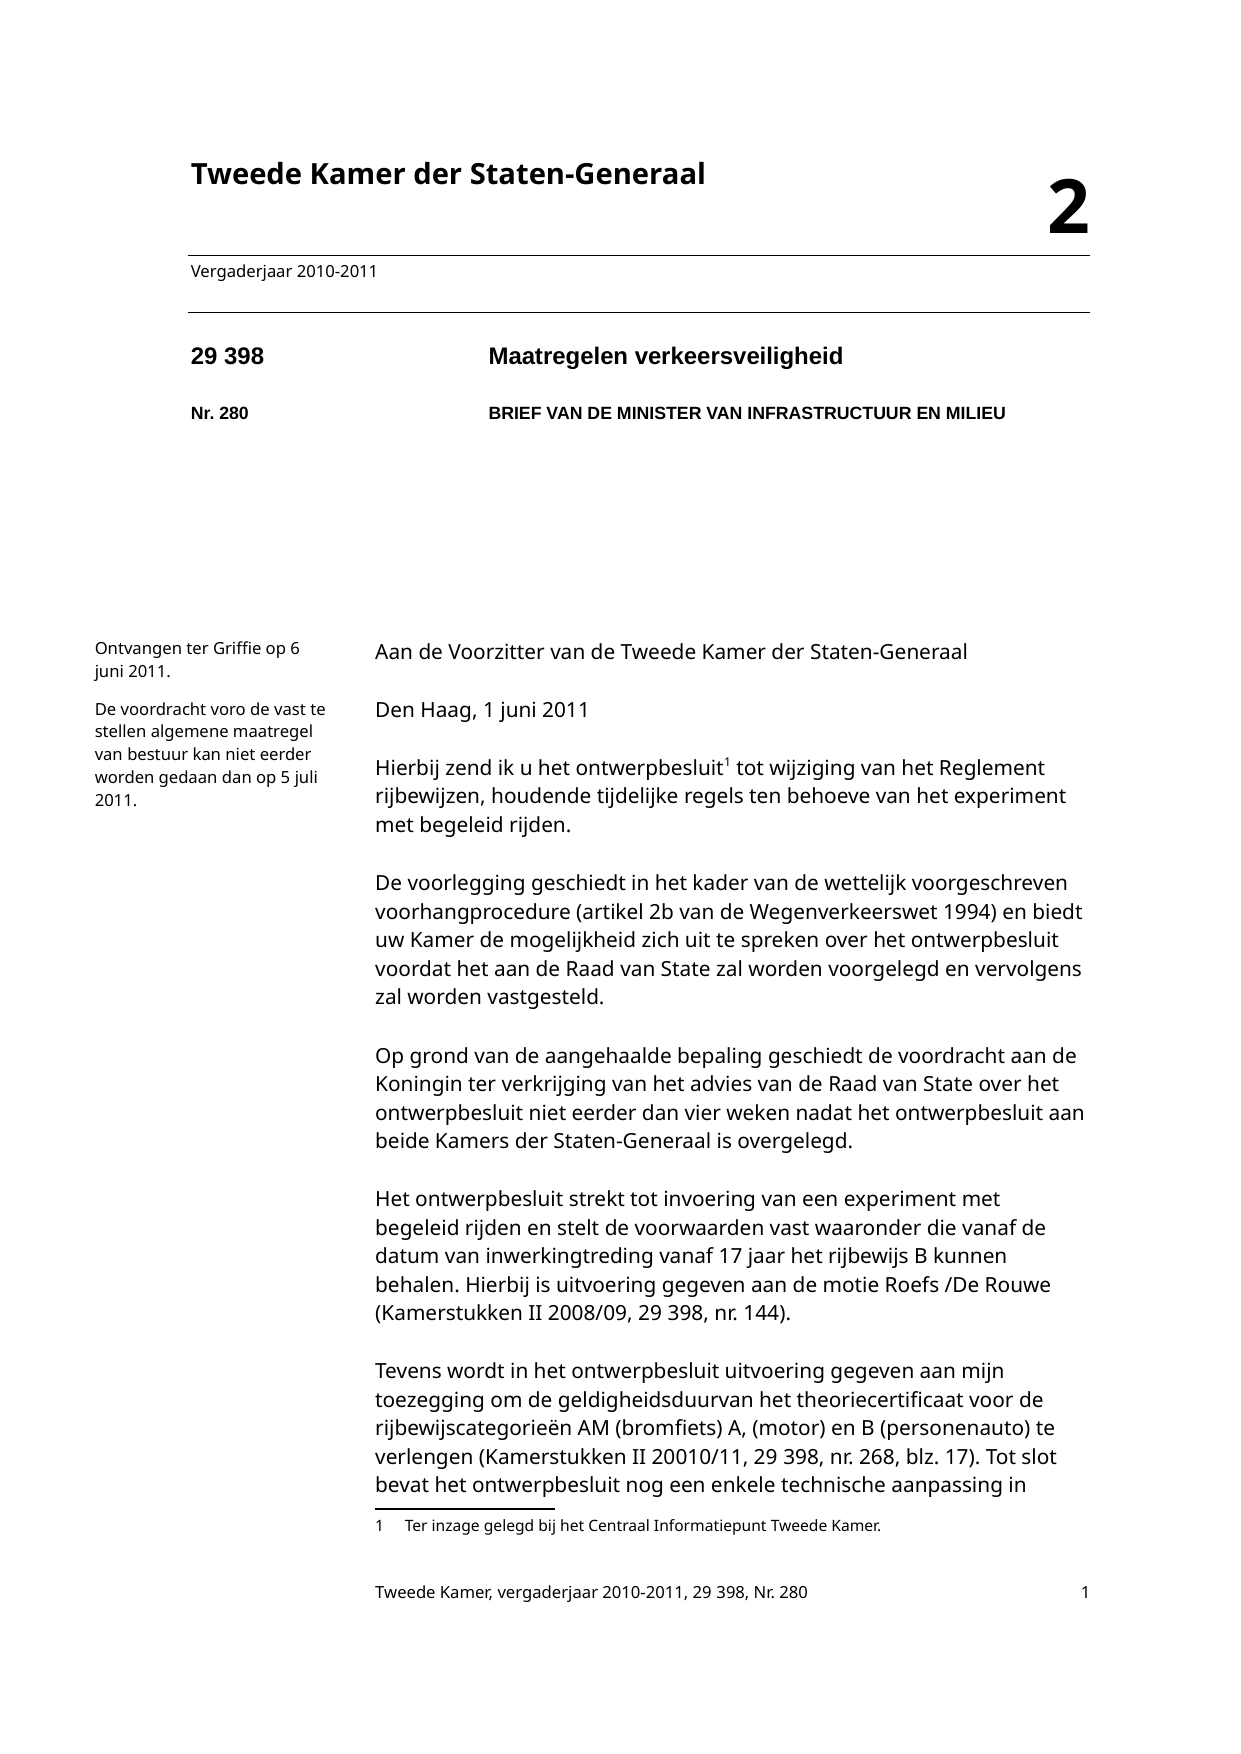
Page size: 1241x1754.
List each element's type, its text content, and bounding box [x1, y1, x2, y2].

table_cell 29 398 [188, 339, 485, 399]
text De voordracht voro de vast te stellen algemene maatregel van bestuur kan niet eerder worden gedaan dan op 5 juli 2011. [94, 697, 328, 811]
text Den Haag, 1 juni 2011 [375, 695, 1090, 723]
text [94, 682, 328, 697]
table_cell BRIEF VAN DE MINISTER VAN INFRASTRUCTUUR EN MILIEU [485, 399, 1090, 518]
table_cell [485, 313, 1090, 339]
text Het ontwerpbesluit strekt tot invoering van een experiment met begeleid rijden en stelt de voorwaarden vast waaronder die vanaf de datum van inwerkingtreding vanaf 17 jaar het rijbewijs B kunnen behalen. Hierbij is uitvoering gegeven aan de motie Roefs /De Rouwe (Kamerstukken II 2008/09, 29 398, nr. 144). [375, 1184, 1090, 1327]
table_header Tweede Kamer der Staten-Generaal [188, 150, 909, 255]
text De voorlegging geschiedt in het kader van de wettelijk voorgeschreven voorhangprocedure (artikel 2b van de Wegenverkeerswet 1994) en biedt uw Kamer de mogelijkheid zich uit te spreken over het ontwerpbesluit voordat het aan de Raad van State zal worden voorgelegd en vervolgens zal worden vastgesteld. [375, 868, 1090, 1011]
text Hierbij zend ik u het ontwerpbesluit tot wijziging van het Reglement rijbewijzen, houdende tijdelijke regels ten behoeve van het experiment met begeleid rijden. [375, 753, 1090, 838]
table_header 2 [910, 150, 1090, 255]
text Aan de Voorzitter van de Tweede Kamer der Staten-Generaal [375, 637, 1090, 665]
table_cell Maatregelen verkeersveiligheid [485, 339, 1090, 399]
text Op grond van de aangehaalde bepaling geschiedt de voordracht aan de Koningin ter verkrijging van het advies van de Raad van State over het ontwerpbesluit niet eerder dan vier weken nadat het ontwerpbesluit aan beide Kamers der Staten-Generaal is overgelegd. [375, 1041, 1090, 1154]
table_cell [188, 313, 485, 339]
table_cell [485, 256, 1090, 312]
text Ter inzage gelegd bij het Centraal Informatiepunt Tweede Kamer. [375, 1508, 1090, 1536]
text Ontvangen ter Griffie op 6 juni 2011. [94, 637, 328, 682]
text Tevens wordt in het ontwerpbesluit uitvoering gegeven aan mijn toezegging om de geldigheidsduurvan het theoriecertificaat voor de rijbewijscategorieën AM (bromfiets) A, (motor) en B (personenauto) te verlengen (Kamerstukken II 20010/11, 29 398, nr. 268, blz. 17). Tot slot bevat het ontwerpbesluit nog een enkele technische aanpassing in [375, 1357, 1090, 1499]
table_cell Nr. 280 [188, 399, 485, 518]
table_cell Vergaderjaar 2010-2011 [188, 256, 485, 312]
